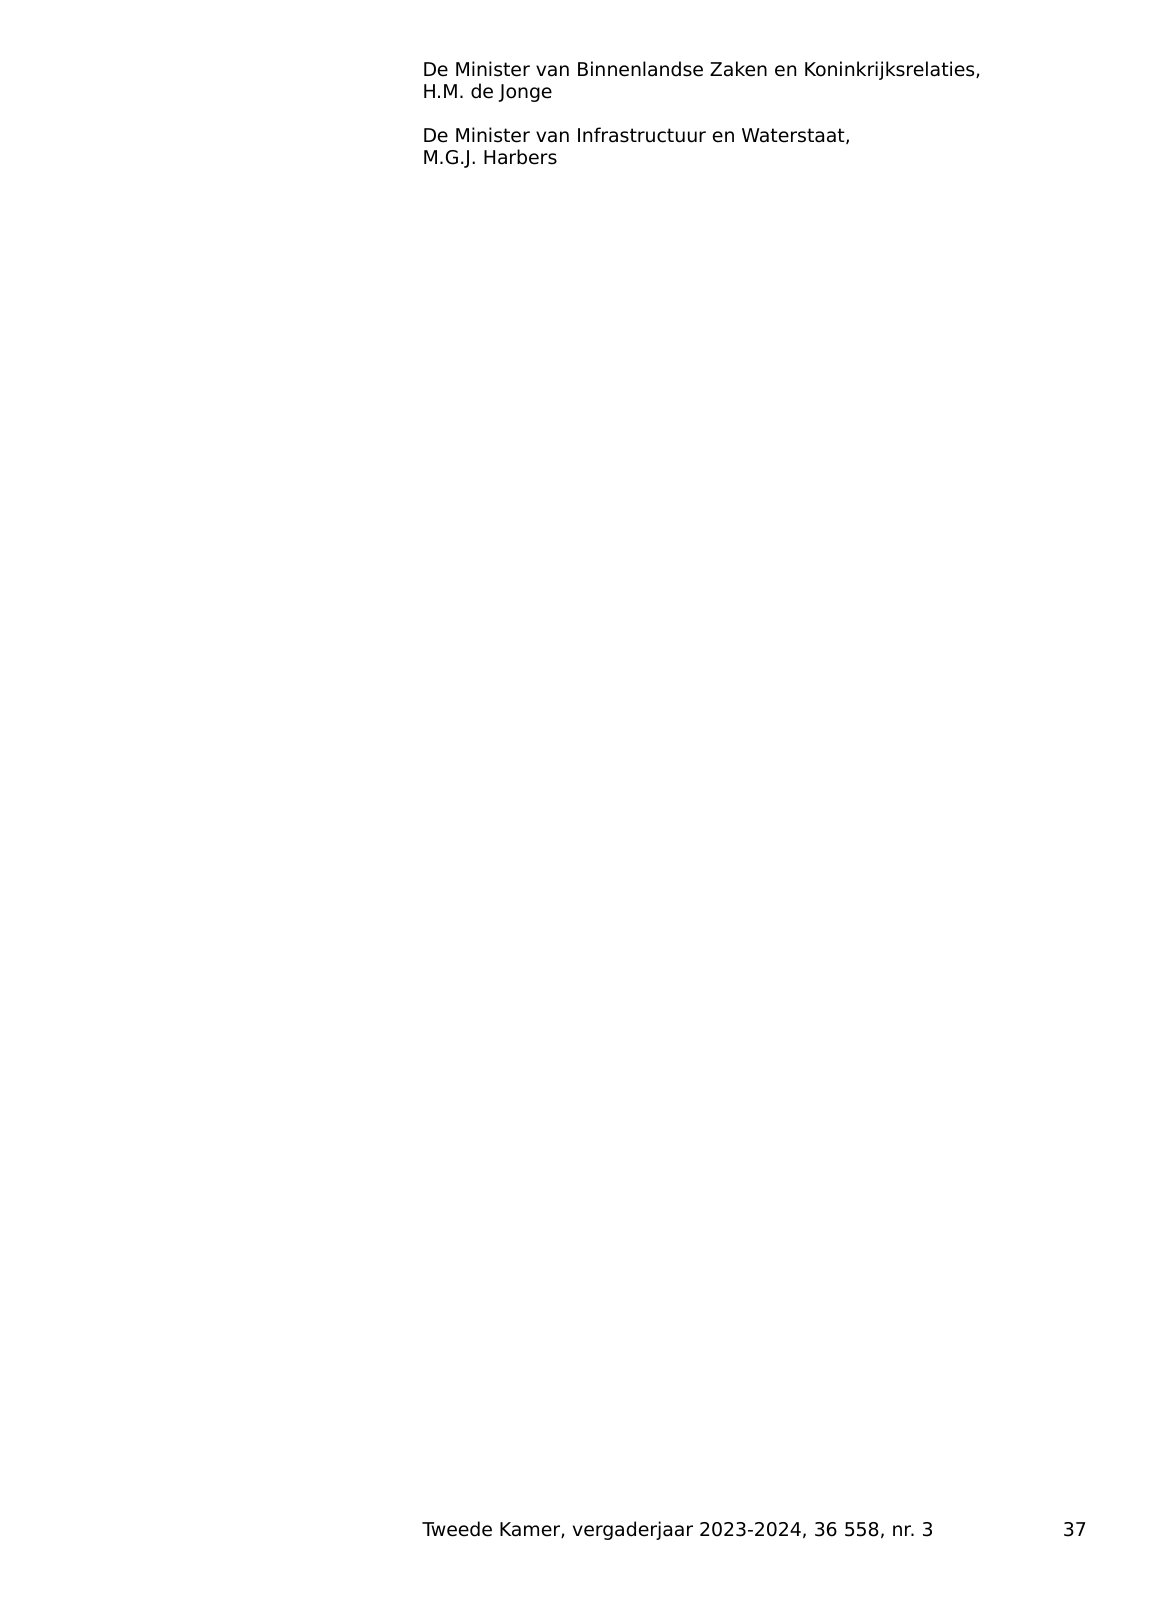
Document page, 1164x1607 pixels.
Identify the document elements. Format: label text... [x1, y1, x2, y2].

text De Minister van Binnenlandse Zaken en Koninkrijksrelaties, H.M. de Jonge [422, 59, 1087, 103]
text De Minister van Infrastructuur en Waterstaat, M.G.J. Harbers [422, 125, 1087, 169]
